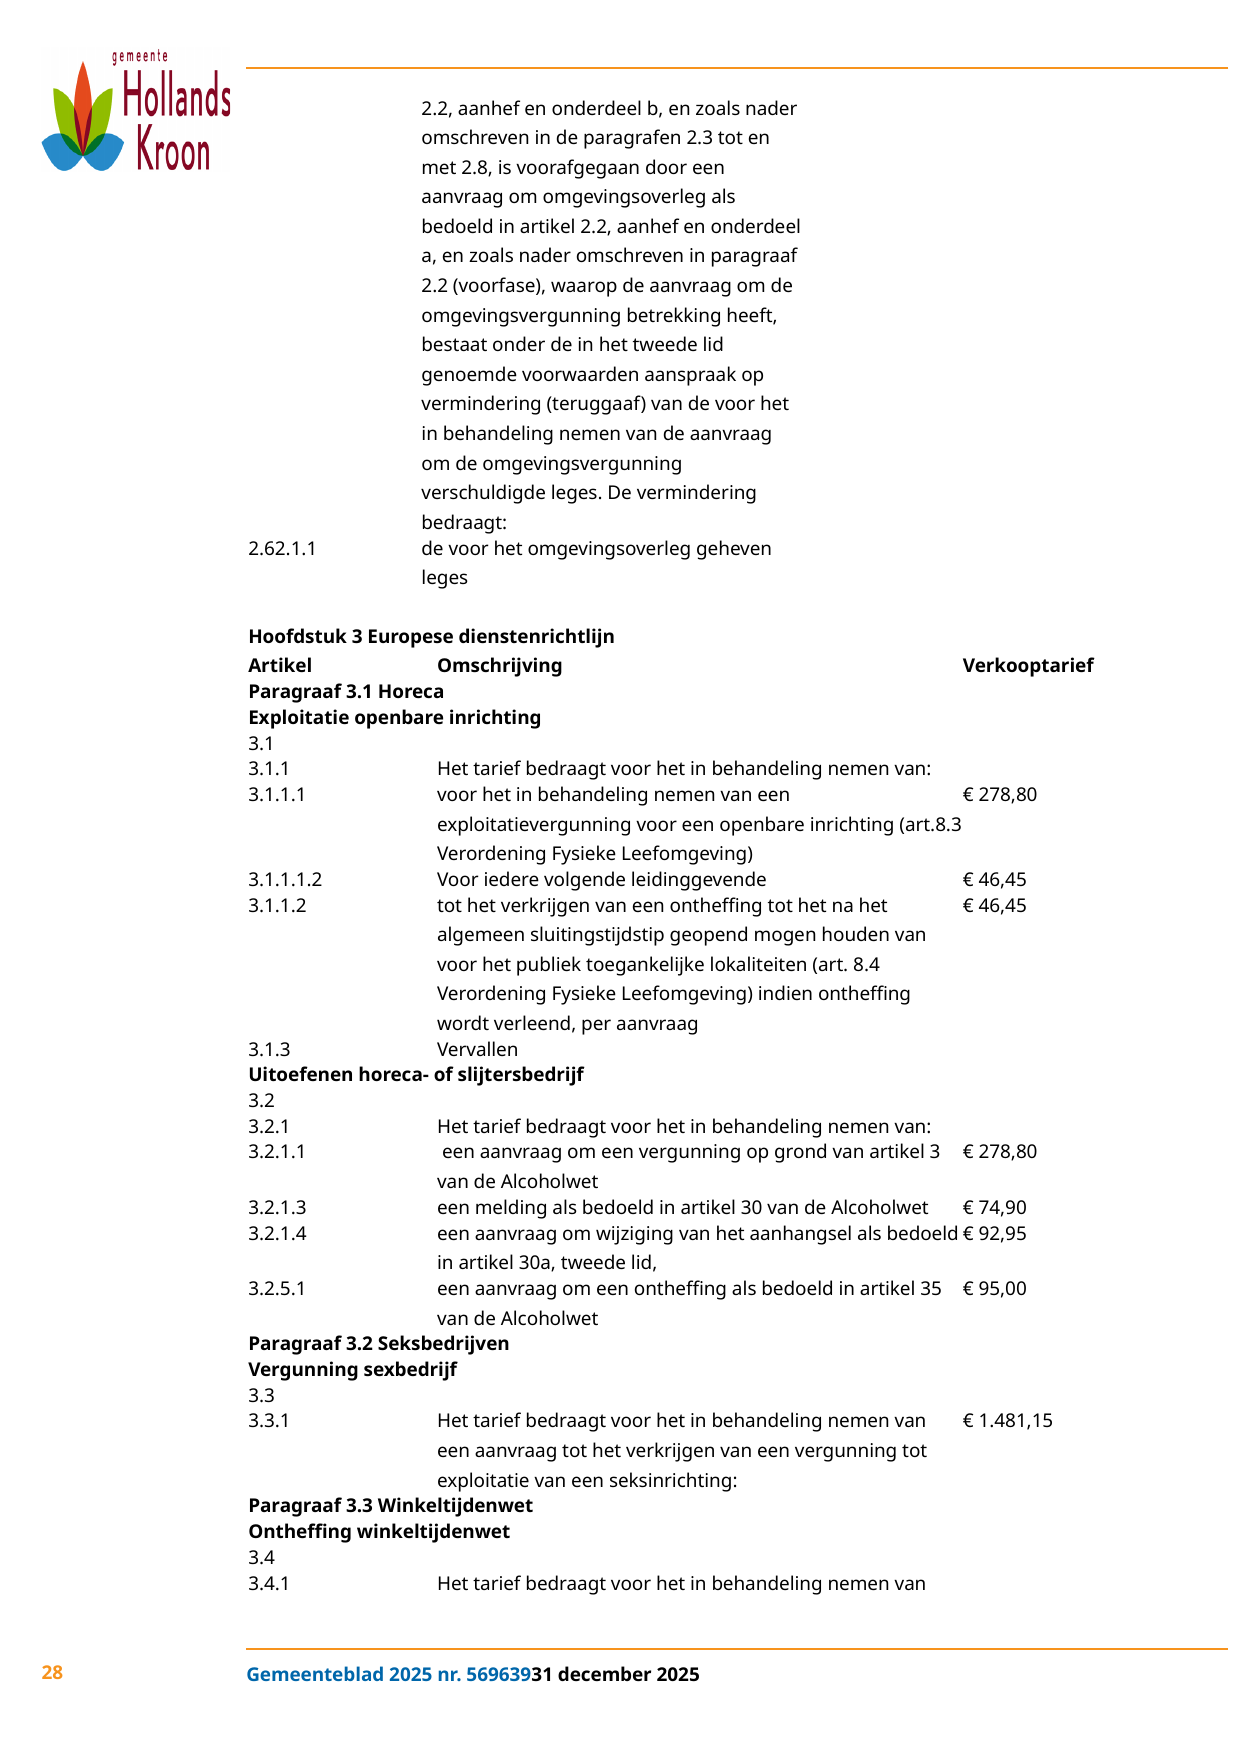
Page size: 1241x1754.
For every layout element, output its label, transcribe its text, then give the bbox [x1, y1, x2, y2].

table_cell 3.2.1.4 [248, 1220, 437, 1275]
table_cell Uitoefenen horeca- of slijtersbedrijf [248, 1062, 1152, 1087]
table_cell een melding als bedoeld in artikel 30 van de Alcoholwet [437, 1194, 963, 1220]
picture [41, 47, 231, 172]
table_cell Het tarief bedraagt voor het in behandeling nemen van [437, 1570, 963, 1595]
table_cell € 1.481,15 [963, 1408, 1152, 1492]
table_cell Paragraaf 3.3 Winkeltijdenwet [248, 1493, 1152, 1518]
table_cell 2.62.1.1 [248, 535, 421, 590]
table_cell € 278,80 [963, 1139, 1152, 1194]
table_cell 3.2.5.1 [248, 1275, 437, 1330]
table_cell Het tarief bedraagt voor het in behandeling nemen van een aanvraag tot het verkrijgen van een vergunning tot exploitatie van een seksinrichting: [437, 1408, 963, 1492]
table_cell 3.2.1.3 [248, 1194, 437, 1220]
table_cell [963, 1382, 1152, 1408]
table_cell Vervallen [437, 1036, 963, 1062]
table_cell een aanvraag om een vergunning op grond van artikel 3 van de Alcoholwet [437, 1139, 963, 1194]
table_cell [437, 730, 963, 755]
table_cell 3.4.1 [248, 1570, 437, 1595]
table_cell 3.3 [248, 1382, 437, 1408]
table_cell [963, 1087, 1152, 1113]
table_cell 2.2, aanhef en onderdeel b, en zoals nader omschreven in de paragrafen 2.3 tot en met 2.8, is voorafgegaan door een aanvraag om omgevingsoverleg als bedoeld in artikel 2.2, aanhef en onderdeel a, en zoals nader omschreven in paragraaf 2.2 (voorfase), waarop de aanvraag om de omgevingsvergunning betrekking heeft, bestaat onder de in het tweede lid genoemde voorwaarden aanspraak op vermindering (teruggaaf) van de voor het in behandeling nemen van de aanvraag om de omgevingsvergunning verschuldigde leges. De vermindering bedraagt: [421, 95, 805, 535]
table_cell [963, 1113, 1152, 1139]
table_cell [979, 535, 1152, 590]
table_cell voor het in behandeling nemen van een exploitatievergunning voor een openbare inrichting (art.8.3 Verordening Fysieke Leefomgeving) [437, 781, 963, 866]
table_cell Voor iedere volgende leidinggevende [437, 866, 963, 892]
table_cell [963, 1544, 1152, 1570]
table_cell € 46,45 [963, 866, 1152, 892]
table_cell 3.2.1.1 [248, 1139, 437, 1194]
table_cell 3.1.1 [248, 755, 437, 781]
table_cell 3.1.3 [248, 1036, 437, 1062]
table_cell Het tarief bedraagt voor het in behandeling nemen van: [437, 1113, 963, 1139]
table_cell Het tarief bedraagt voor het in behandeling nemen van: [437, 755, 963, 781]
table_cell [437, 1087, 963, 1113]
table_cell 3.1.1.2 [248, 892, 437, 1036]
table_cell Paragraaf 3.1 Horeca [248, 678, 1152, 704]
table_cell 3.4 [248, 1544, 437, 1570]
table_cell [805, 535, 978, 590]
table_cell 3.1.1.1 [248, 781, 437, 866]
table_cell 3.2 [248, 1087, 437, 1113]
table_header Artikel [248, 653, 437, 678]
table_cell Ontheffing winkeltijdenwet [248, 1518, 1152, 1544]
table_cell [248, 95, 421, 535]
table_cell Paragraaf 3.2 Seksbedrijven [248, 1330, 1152, 1356]
table_cell € 92,95 [963, 1220, 1152, 1275]
table_cell 3.3.1 [248, 1408, 437, 1492]
table_cell 3.1 [248, 730, 437, 755]
text Hoofdstuk 3 Europese dienstenrichtlijn [248, 623, 1152, 648]
table_cell Exploitatie openbare inrichting [248, 704, 1152, 730]
table_cell tot het verkrijgen van een ontheffing tot het na het algemeen sluitingstijdstip geopend mogen houden van voor het publiek toegankelijke lokaliteiten (art. 8.4 Verordening Fysieke Leefomgeving) indien ontheffing wordt verleend, per aanvraag [437, 892, 963, 1036]
table_cell [979, 95, 1152, 535]
table_cell € 74,90 [963, 1194, 1152, 1220]
table_cell 3.2.1 [248, 1113, 437, 1139]
table_cell [437, 1382, 963, 1408]
table_cell [437, 1544, 963, 1570]
table_cell de voor het omgevingsoverleg geheven leges [421, 535, 805, 590]
table_cell [963, 1570, 1152, 1595]
table_cell [805, 95, 978, 535]
table_cell 3.1.1.1.2 [248, 866, 437, 892]
table_cell € 95,00 [963, 1275, 1152, 1330]
table_cell [963, 730, 1152, 755]
table_cell [963, 1036, 1152, 1062]
table_cell een aanvraag om wijziging van het aanhangsel als bedoeld in artikel 30a, tweede lid, [437, 1220, 963, 1275]
table_cell € 46,45 [963, 892, 1152, 1036]
table_header Verkooptarief [963, 653, 1152, 678]
table_cell een aanvraag om een ontheffing als bedoeld in artikel 35 van de Alcoholwet [437, 1275, 963, 1330]
table_header Omschrijving [437, 653, 963, 678]
table_cell € 278,80 [963, 781, 1152, 866]
table_cell Vergunning sexbedrijf [248, 1356, 1152, 1382]
table_cell [963, 755, 1152, 781]
